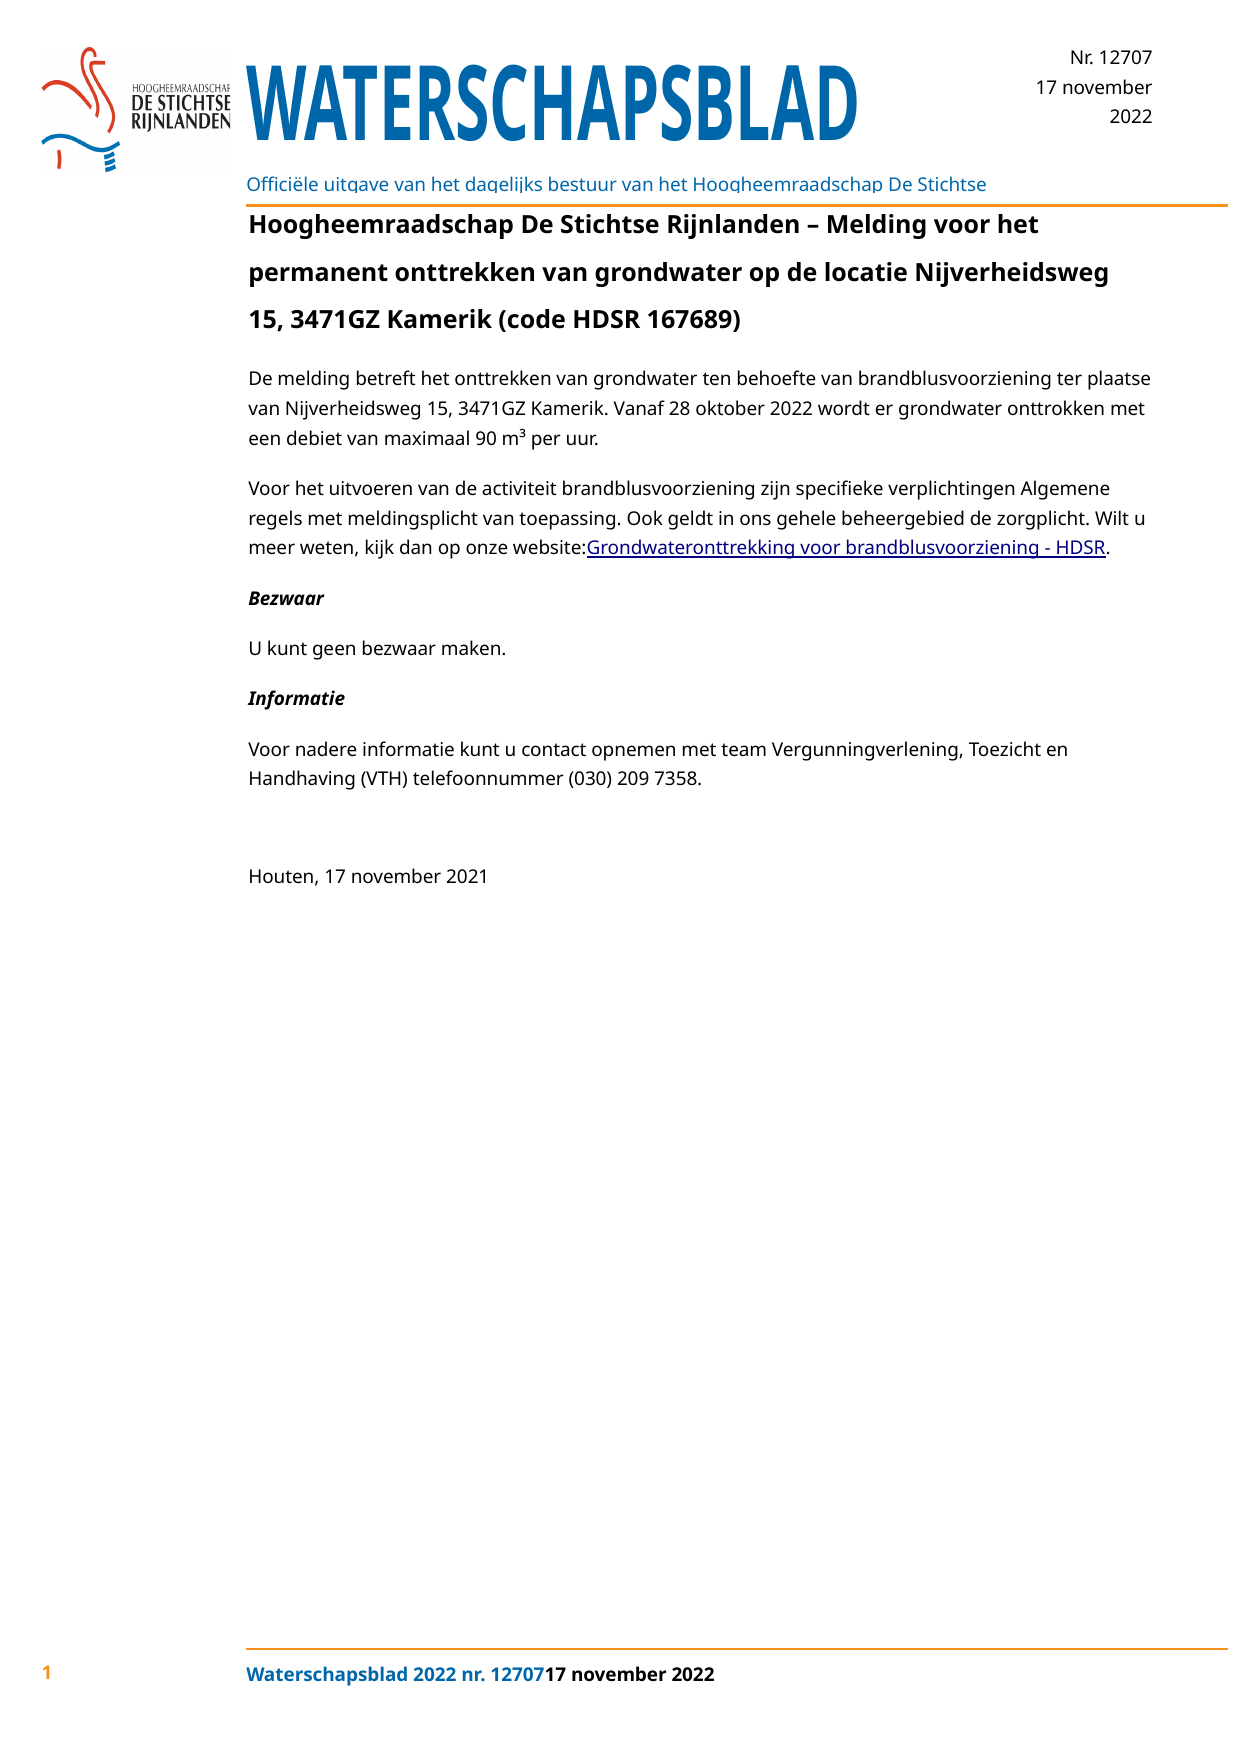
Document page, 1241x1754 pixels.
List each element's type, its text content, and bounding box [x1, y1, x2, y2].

text Informatie [248, 686, 1152, 711]
text Bezwaar [248, 585, 1152, 610]
picture [41, 47, 231, 172]
text U kunt geen bezwaar maken. [248, 635, 1152, 661]
text De melding betreft het onttrekken van grondwater ten behoefte van brandblusvoorziening ter plaatse van Nijverheidsweg 15, 3471GZ Kamerik. Vanaf 28 oktober 2022 wordt er grondwater onttrokken met een debiet van maximaal 90 m³ per uur. [248, 366, 1152, 450]
text Voor het uitvoeren van de activiteit brandblusvoorziening zijn specifieke verplichtingen Algemene regels met meldingsplicht van toepassing. Ook geldt in ons gehele beheergebied de zorgplicht. Wilt u meer weten, kijk dan op onze website:Grondwateronttrekking voor brandblusvoorziening - HDSR. [248, 475, 1152, 560]
text Voor nadere informatie kunt u contact opnemen met team Vergunningverlening, Toezicht en Handhaving (VTH) telefoonnummer (030) 209 7358. [248, 736, 1152, 791]
text Hoogheemraadschap De Stichtse Rijnlanden – Melding voor het permanent onttrekken van grondwater op de locatie Nijverheidsweg 15, 3471GZ Kamerik (code HDSR 167689) [248, 207, 1152, 336]
text Houten, 17 november 2021 [248, 864, 1152, 889]
